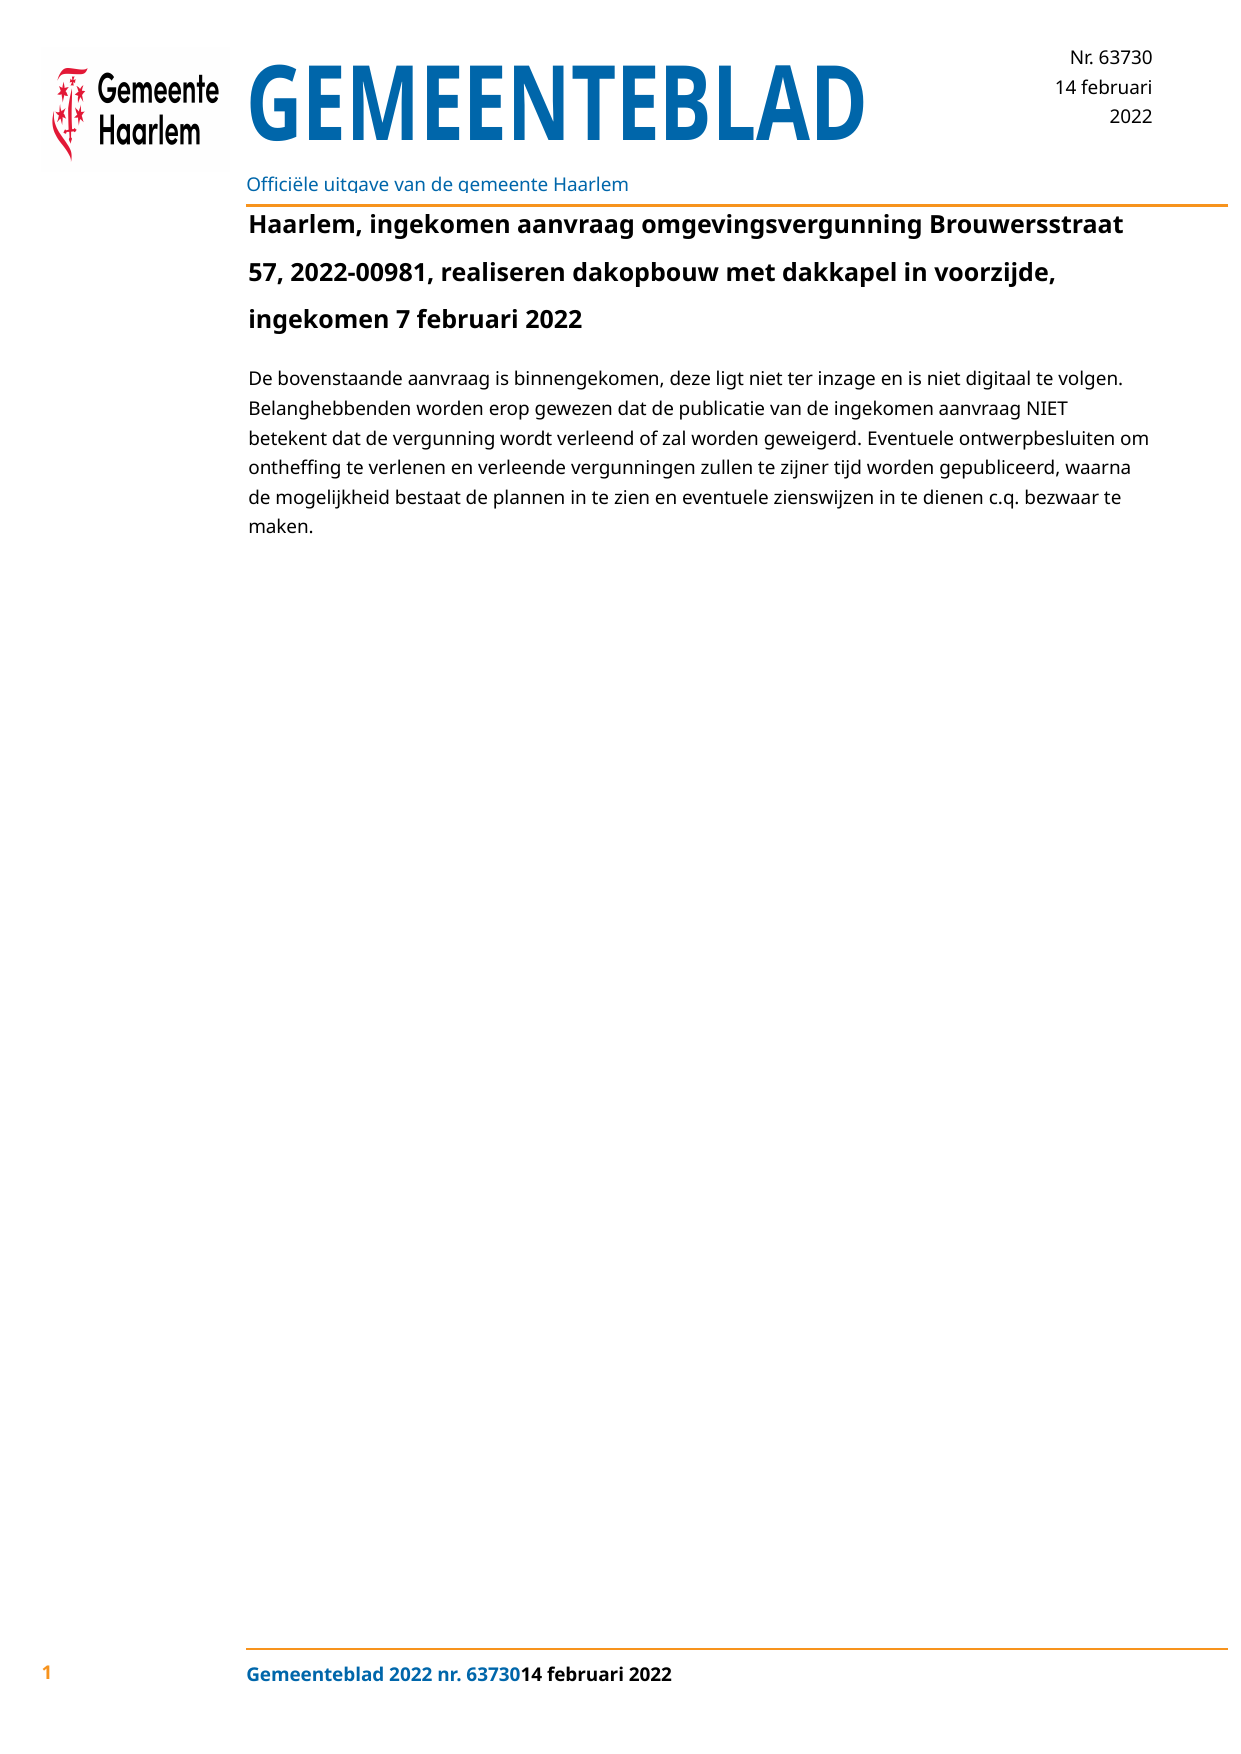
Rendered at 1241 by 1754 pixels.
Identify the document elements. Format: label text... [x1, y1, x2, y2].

picture [41, 47, 231, 172]
text De bovenstaande aanvraag is binnengekomen, deze ligt niet ter inzage en is niet digitaal te volgen. Belanghebbenden worden erop gewezen dat de publicatie van de ingekomen aanvraag NIET betekent dat de vergunning wordt verleend of zal worden geweigerd. Eventuele ontwerpbesluiten om ontheffing te verlenen en verleende vergunningen zullen te zijner tijd worden gepubliceerd, waarna de mogelijkheid bestaat de plannen in te zien en eventuele zienswijzen in te dienen c.q. bezwaar te maken. [248, 366, 1152, 539]
text Haarlem, ingekomen aanvraag omgevingsvergunning Brouwersstraat 57, 2022-00981, realiseren dakopbouw met dakkapel in voorzijde, ingekomen 7 februari 2022 [248, 207, 1152, 336]
